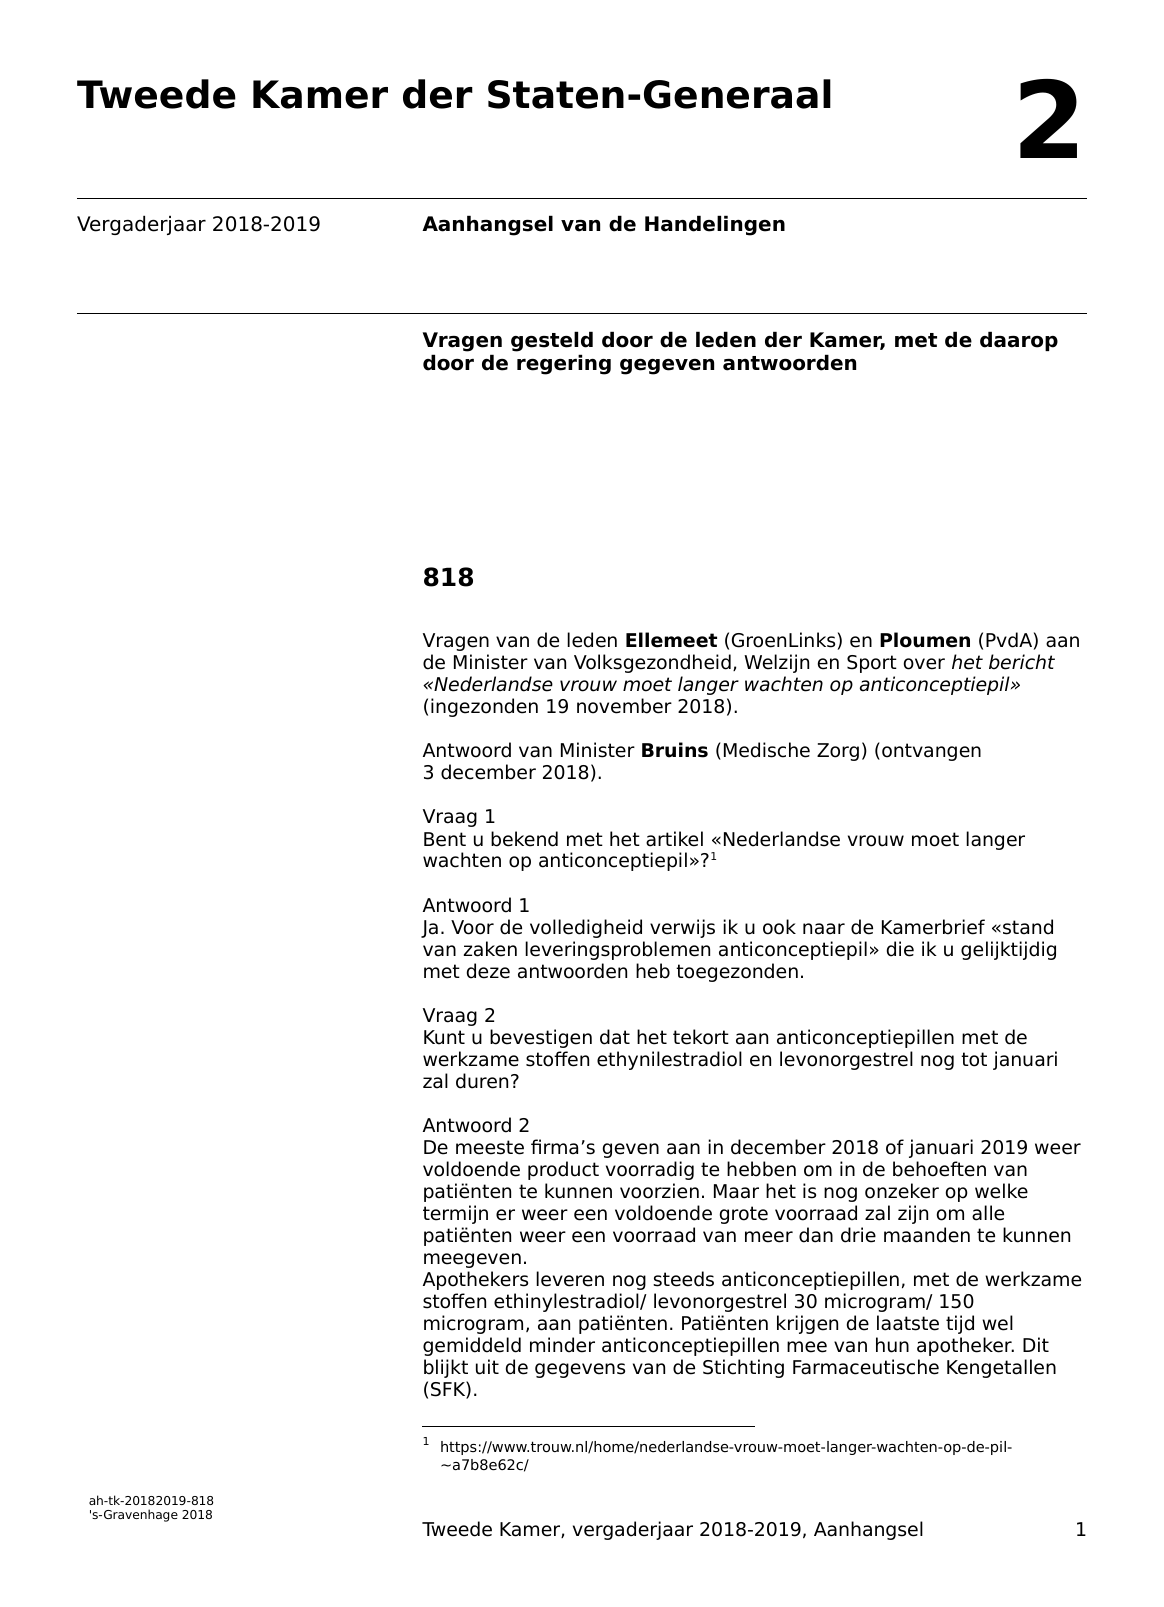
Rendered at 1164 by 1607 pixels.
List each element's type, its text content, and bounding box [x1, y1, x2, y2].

text Apothekers leveren nog steeds anticonceptiepillen, met de werkzame stoffen ethinylestradiol/ levonorgestrel 30 microgram/ 150 microgram, aan patiënten. Patiënten krijgen de laatste tijd wel gemiddeld minder anticonceptiepillen mee van hun apotheker. Dit blijkt uit de gegevens van de Stichting Farmaceutische Kengetallen (SFK). [422, 1269, 1087, 1401]
table_cell [77, 314, 422, 375]
table_cell Aanhangsel van de Handelingen [422, 199, 1087, 313]
table_cell Vergaderjaar 2018-2019 [77, 199, 422, 313]
text Vraag 1 [422, 806, 1087, 828]
text Antwoord 1 [422, 894, 1087, 917]
table_header Tweede Kamer der Staten-Generaal [77, 59, 886, 198]
text ah-tk-20182019-818 [88, 1494, 323, 1508]
text Antwoord 2 [422, 1115, 1087, 1137]
text Ja. Voor de volledigheid verwijs ik u ook naar de Kamerbrief «stand van zaken leveringsproblemen anticonceptiepil» die ik u gelijktijdig met deze antwoorden heb toegezonden. [422, 917, 1087, 982]
text Bent u bekend met het artikel «Nederlandse vrouw moet langer wachten op anticonceptiepil»? [422, 828, 1087, 872]
table_cell Vragen gesteld door de leden der Kamer, met de daarop door de regering gegeven antwoorden [422, 314, 1087, 375]
text Antwoord van Minister Bruins (Medische Zorg) (ontvangen 3 december 2018). [422, 740, 1087, 784]
text Vragen van de leden Ellemeet (GroenLinks) en Ploumen (PvdA) aan de Minister van Volksgezondheid, Welzijn en Sport over het bericht «Nederlandse vrouw moet langer wachten op anticonceptiepil» (ingezonden 19 november 2018). [422, 630, 1087, 718]
text De meeste firma’s geven aan in december 2018 of januari 2019 weer voldoende product voorradig te hebben om in de behoeften van patiënten te kunnen voorzien. Maar het is nog onzeker op welke termijn er weer een voldoende grote voorraad zal zijn om alle patiënten weer een voorraad van meer dan drie maanden te kunnen meegeven. [422, 1137, 1087, 1269]
text Kunt u bevestigen dat het tekort aan anticonceptiepillen met de werkzame stoffen ethynilestradiol en levonorgestrel nog tot januari zal duren? [422, 1027, 1087, 1093]
text https://www.trouw.nl/home/nederlandse-vrouw-moet-langer-wachten-op-de-pil-~a7b8e62c/ [422, 1435, 1087, 1474]
text Vraag 2 [422, 1005, 1087, 1027]
text 's-Gravenhage 2018 [88, 1508, 323, 1522]
table_header 2 [886, 59, 1087, 198]
text 818 [422, 563, 1087, 592]
